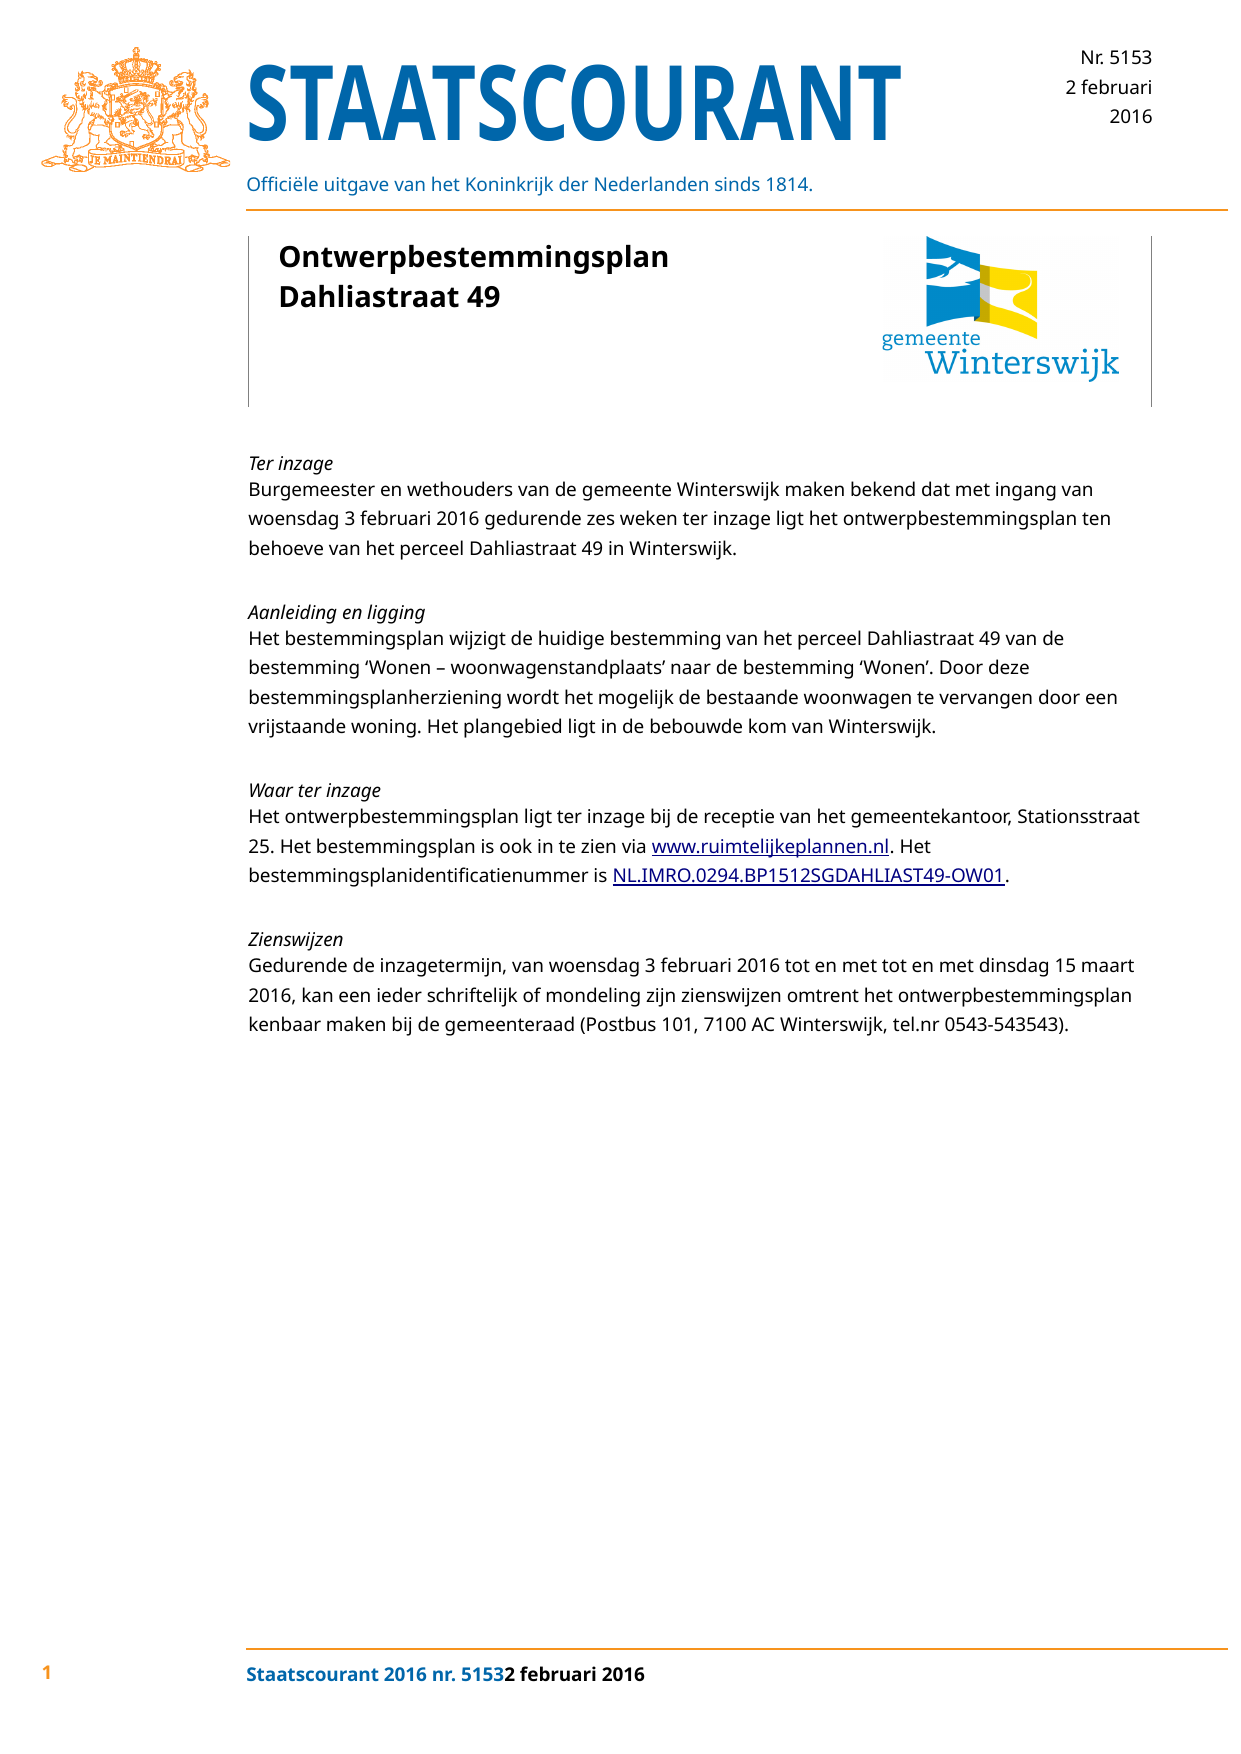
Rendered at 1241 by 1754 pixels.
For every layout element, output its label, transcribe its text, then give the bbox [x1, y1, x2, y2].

text Het ontwerpbestemmingsplan ligt ter inzage bij de receptie van het gemeentekantoor, Stationsstraat 25. Het bestemmingsplan is ook in te zien via www.ruimtelijkeplannen.nl. Het bestemmingsplanidentificatienummer is NL.IMRO.0294.BP1512SGDAHLIAST49-OW01. [248, 803, 1152, 888]
text Ter inzage [248, 450, 1152, 476]
text Het bestemmingsplan wijzigt de huidige bestemming van het perceel Dahliastraat 49 van de bestemming ‘Wonen – woonwagenstandplaats’ naar de bestemming ‘Wonen’. Door deze bestemmingsplanherziening wordt het mogelijk de bestaande woonwagen te vervangen door een vrijstaande woning. Het plangebied ligt in de bebouwde kom van Winterswijk. [248, 625, 1152, 739]
table_header [850, 236, 1151, 407]
text Zienswijzen [248, 926, 1152, 952]
text Waar ter inzage [248, 778, 1152, 803]
picture [1111, 360, 1119, 371]
table_header Ontwerpbestemmingsplan Dahliastraat 49 [249, 236, 850, 407]
picture [882, 236, 1119, 382]
text Gedurende de inzagetermijn, van woensdag 3 februari 2016 tot en met tot en met dinsdag 15 maart 2016, kan een ieder schriftelijk of mondeling zijn zienswijzen omtrent het ontwerpbestemmingsplan kenbaar maken bij de gemeenteraad (Postbus 101, 7100 AC Winterswijk, tel.nr 0543-543543). [248, 952, 1152, 1037]
picture [41, 47, 231, 172]
text Aanleiding en ligging [248, 599, 1152, 625]
text Burgemeester en wethouders van de gemeente Winterswijk maken bekend dat met ingang van woensdag 3 februari 2016 gedurende zes weken ter inzage ligt het ontwerpbestemmingsplan ten behoeve van het perceel Dahliastraat 49 in Winterswijk. [248, 476, 1152, 561]
